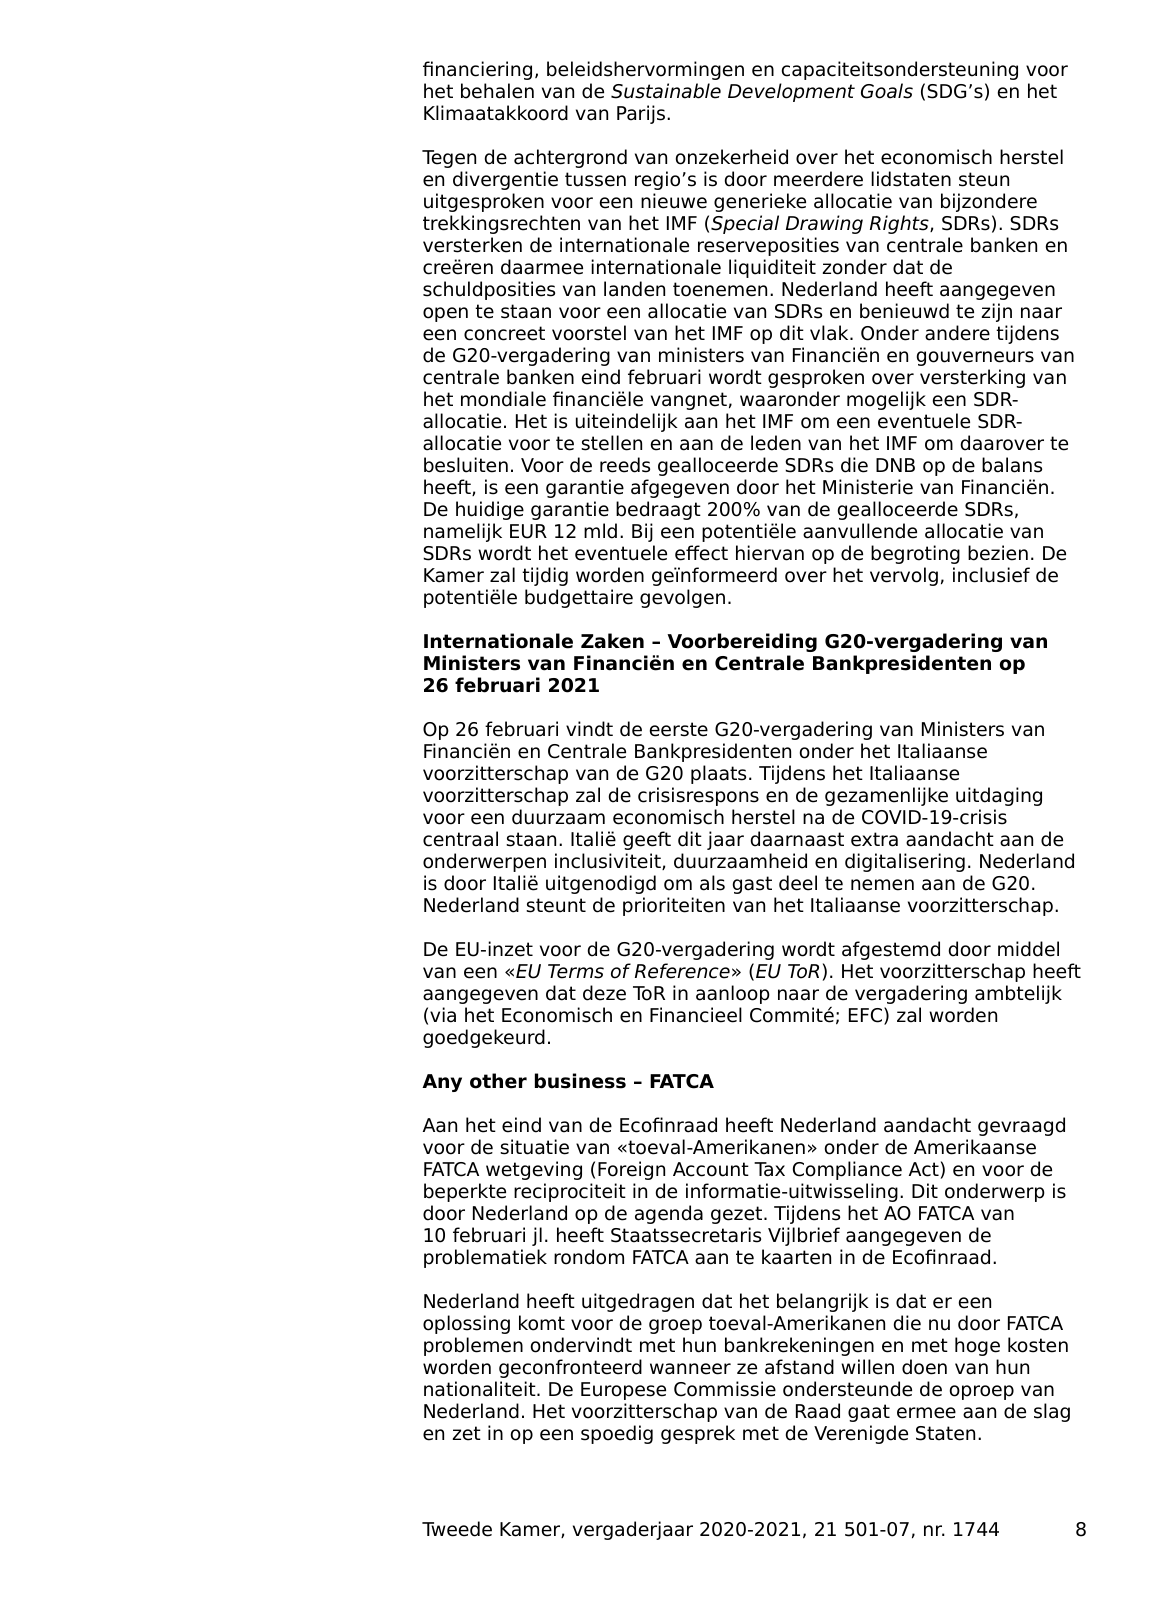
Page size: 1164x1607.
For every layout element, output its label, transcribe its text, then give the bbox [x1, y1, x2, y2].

text Nederland heeft uitgedragen dat het belangrijk is dat er een oplossing komt voor de groep toeval-Amerikanen die nu door FATCA problemen ondervindt met hun bankrekeningen en met hoge kosten worden geconfronteerd wanneer ze afstand willen doen van hun nationaliteit. De Europese Commissie ondersteunde de oproep van Nederland. Het voorzitterschap van de Raad gaat ermee aan de slag en zet in op een spoedig gesprek met de Verenigde Staten. [422, 1291, 1087, 1445]
text De EU-inzet voor de G20-vergadering wordt afgestemd door middel van een «EU Terms of Reference» (EU ToR). Het voorzitterschap heeft aangegeven dat deze ToR in aanloop naar de vergadering ambtelijk (via het Economisch en Financieel Commité; EFC) zal worden goedgekeurd. [422, 939, 1087, 1049]
text Tegen de achtergrond van onzekerheid over het economisch herstel en divergentie tussen regio’s is door meerdere lidstaten steun uitgesproken voor een nieuwe generieke allocatie van bijzondere trekkingsrechten van het IMF (Special Drawing Rights, SDRs). SDRs versterken de internationale reserveposities van centrale banken en creëren daarmee internationale liquiditeit zonder dat de schuldposities van landen toenemen. Nederland heeft aangegeven open te staan voor een allocatie van SDRs en benieuwd te zijn naar een concreet voorstel van het IMF op dit vlak. Onder andere tijdens de G20-vergadering van ministers van Financiën en gouverneurs van centrale banken eind februari wordt gesproken over versterking van het mondiale financiële vangnet, waaronder mogelijk een SDR-allocatie. Het is uiteindelijk aan het IMF om een eventuele SDR-allocatie voor te stellen en aan de leden van het IMF om daarover te besluiten. Voor de reeds gealloceerde SDRs die DNB op de balans heeft, is een garantie afgegeven door het Ministerie van Financiën. De huidige garantie bedraagt 200% van de gealloceerde SDRs, namelijk EUR 12 mld. Bij een potentiële aanvullende allocatie van SDRs wordt het eventuele effect hiervan op de begroting bezien. De Kamer zal tijdig worden geïnformeerd over het vervolg, inclusief de potentiële budgettaire gevolgen. [422, 147, 1087, 609]
text financiering, beleidshervormingen en capaciteitsondersteuning voor het behalen van de Sustainable Development Goals (SDG’s) en het Klimaatakkoord van Parijs. [422, 59, 1087, 125]
subtitle Any other business – FATCA [422, 1071, 1087, 1093]
text Op 26 februari vindt de eerste G20-vergadering van Ministers van Financiën en Centrale Bankpresidenten onder het Italiaanse voorzitterschap van de G20 plaats. Tijdens het Italiaanse voorzitterschap zal de crisisrespons en de gezamenlijke uitdaging voor een duurzaam economisch herstel na de COVID-19-crisis centraal staan. Italië geeft dit jaar daarnaast extra aandacht aan de onderwerpen inclusiviteit, duurzaamheid en digitalisering. Nederland is door Italië uitgenodigd om als gast deel te nemen aan de G20. Nederland steunt de prioriteiten van het Italiaanse voorzitterschap. [422, 719, 1087, 917]
text Aan het eind van de Ecofinraad heeft Nederland aandacht gevraagd voor de situatie van «toeval-Amerikanen» onder de Amerikaanse FATCA wetgeving (Foreign Account Tax Compliance Act) en voor de beperkte reciprociteit in de informatie-uitwisseling. Dit onderwerp is door Nederland op de agenda gezet. Tijdens het AO FATCA van 10 februari jl. heeft Staatssecretaris Vijlbrief aangegeven de problematiek rondom FATCA aan te kaarten in de Ecofinraad. [422, 1115, 1087, 1269]
subtitle Internationale Zaken – Voorbereiding G20-vergadering van Ministers van Financiën en Centrale Bankpresidenten op 26 februari 2021 [422, 631, 1087, 697]
